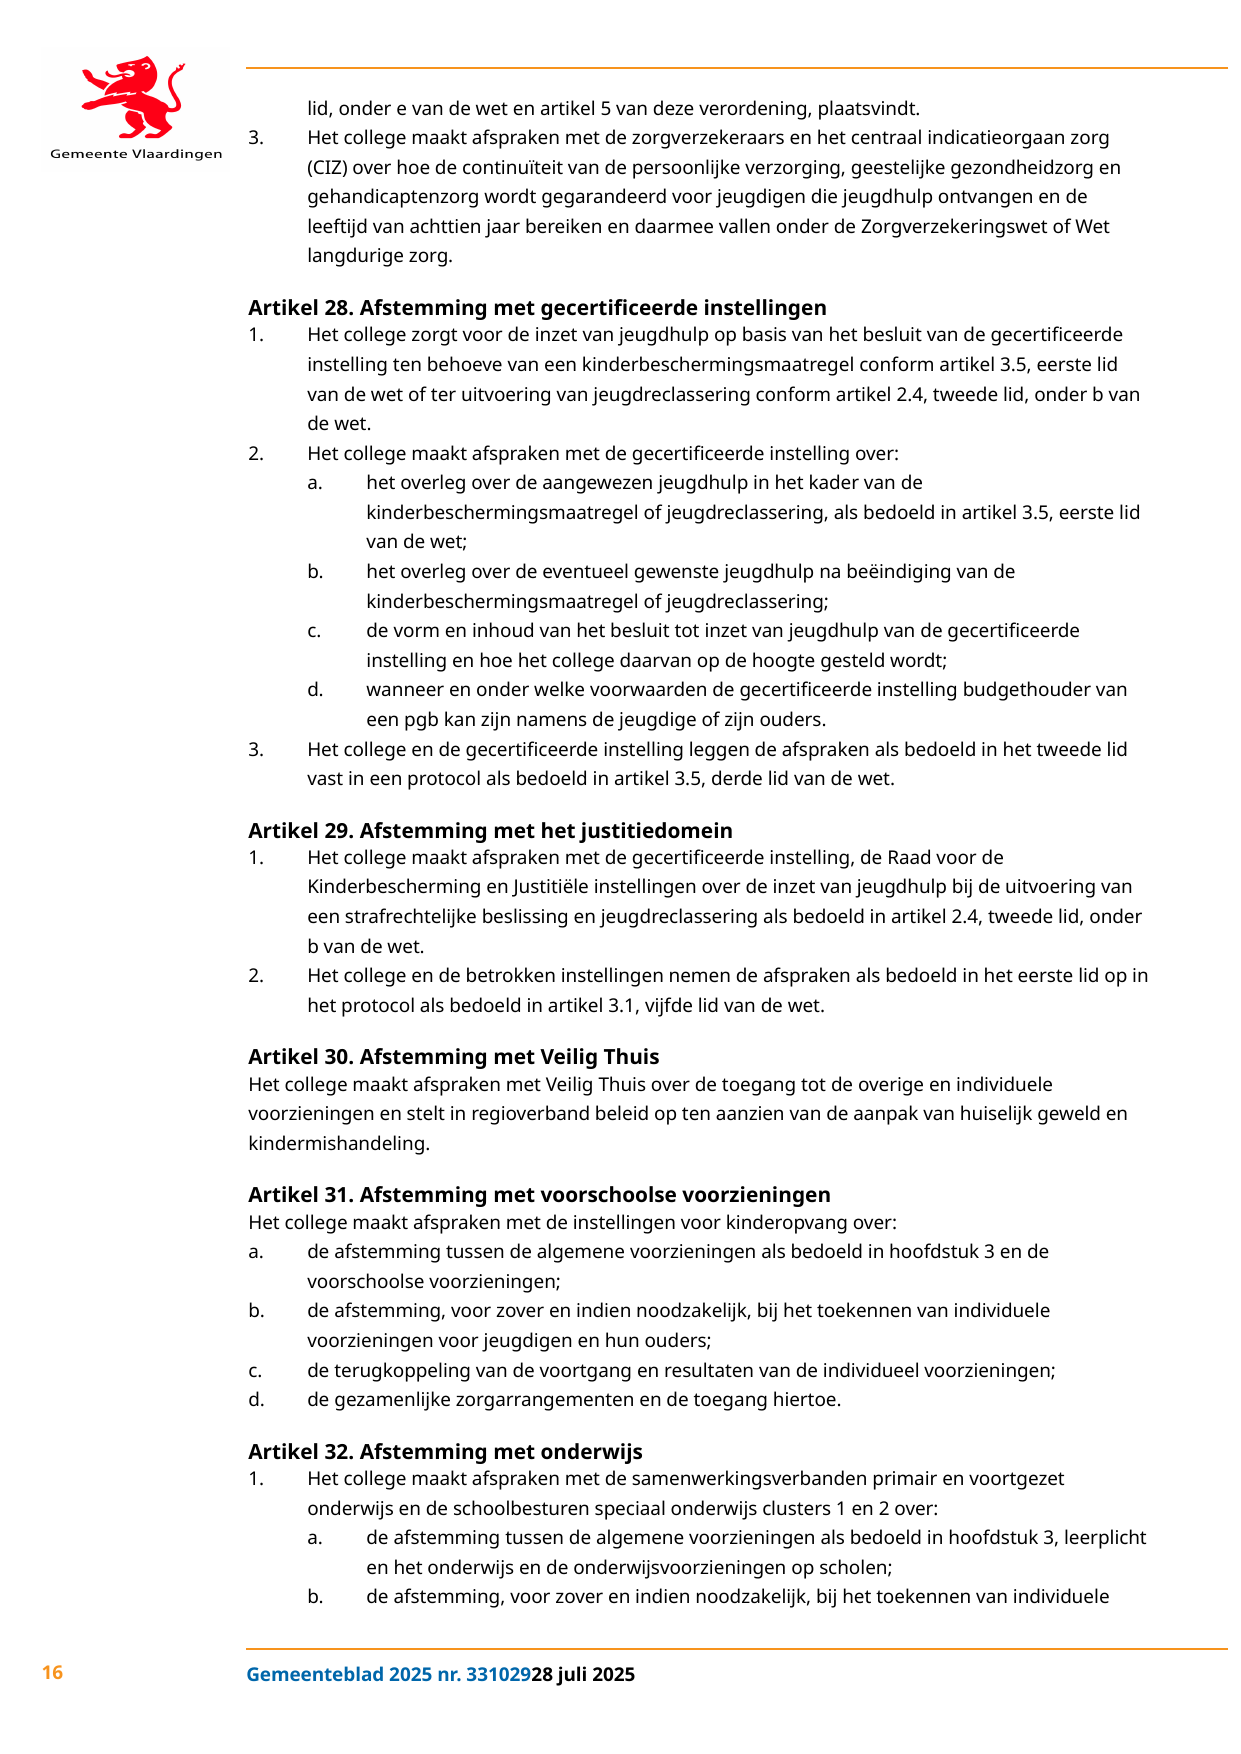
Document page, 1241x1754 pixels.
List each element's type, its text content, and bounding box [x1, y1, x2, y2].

list lid, onder e van de wet en artikel 5 van deze verordening, plaatsvindt. [248, 95, 1152, 121]
list het overleg over de eventueel gewenste jeugdhulp na beëindiging van de kinderbeschermingsmaatregel of jeugdreclassering; [307, 558, 1152, 613]
text Het college maakt afspraken met Veilig Thuis over de toegang tot de overige en individuele voorzieningen en stelt in regioverband beleid op ten aanzien van de aanpak van huiselijk geweld en kindermishandeling. [248, 1071, 1152, 1156]
text Artikel 30. Afstemming met Veilig Thuis [248, 1042, 1152, 1071]
list de afstemming, voor zover en indien noodzakelijk, bij het toekennen van individuele [307, 1584, 1152, 1609]
text Het college maakt afspraken met de instellingen voor kinderopvang over: [248, 1209, 1152, 1235]
list de gezamenlijke zorgarrangementen en de toegang hiertoe. [248, 1386, 1152, 1412]
list Het college maakt afspraken met de zorgverzekeraars en het centraal indicatieorgaan zorg (CIZ) over hoe de continuïteit van de persoonlijke verzorging, geestelijke gezondheidzorg en gehandicaptenzorg wordt gegarandeerd voor jeugdigen die jeugdhulp ontvangen en de leeftijd van achttien jaar bereiken en daarmee vallen onder de Zorgverzekeringswet of Wet langdurige zorg. [248, 124, 1152, 268]
picture [41, 47, 231, 172]
text Artikel 28. Afstemming met gecertificeerde instellingen [248, 293, 1152, 322]
list Het college en de betrokken instellingen nemen de afspraken als bedoeld in het eerste lid op in het protocol als bedoeld in artikel 3.1, vijfde lid van de wet. [248, 962, 1152, 1018]
list de afstemming tussen de algemene voorzieningen als bedoeld in hoofdstuk 3, leerplicht en het onderwijs en de onderwijsvoorzieningen op scholen; [307, 1524, 1152, 1580]
list het overleg over de aangewezen jeugdhulp in het kader van de kinderbeschermingsmaatregel of jeugdreclassering, als bedoeld in artikel 3.5, eerste lid van de wet; [307, 469, 1152, 554]
list Het college zorgt voor de inzet van jeugdhulp op basis van het besluit van de gecertificeerde instelling ten behoeve van een kinderbeschermingsmaatregel conform artikel 3.5, eerste lid van de wet of ter uitvoering van jeugdreclassering conform artikel 2.4, tweede lid, onder b van de wet. [248, 322, 1152, 436]
list de afstemming, voor zover en indien noodzakelijk, bij het toekennen van individuele voorzieningen voor jeugdigen en hun ouders; [248, 1298, 1152, 1353]
list Het college maakt afspraken met de gecertificeerde instelling over: [248, 440, 1152, 466]
text Artikel 32. Afstemming met onderwijs [248, 1437, 1152, 1465]
list wanneer en onder welke voorwaarden de gecertificeerde instelling budgethouder van een pgb kan zijn namens de jeugdige of zijn ouders. [307, 677, 1152, 732]
text Artikel 31. Afstemming met voorschoolse voorzieningen [248, 1181, 1152, 1209]
text Artikel 29. Afstemming met het justitiedomein [248, 816, 1152, 844]
list de afstemming tussen de algemene voorzieningen als bedoeld in hoofdstuk 3 en de voorschoolse voorzieningen; [248, 1238, 1152, 1294]
list Het college maakt afspraken met de samenwerkingsverbanden primair en voortgezet onderwijs en de schoolbesturen speciaal onderwijs clusters 1 en 2 over: [248, 1465, 1152, 1521]
list de vorm en inhoud van het besluit tot inzet van jeugdhulp van de gecertificeerde instelling en hoe het college daarvan op de hoogte gesteld wordt; [307, 617, 1152, 673]
list Het college en de gecertificeerde instelling leggen de afspraken als bedoeld in het tweede lid vast in een protocol als bedoeld in artikel 3.5, derde lid van de wet. [248, 736, 1152, 791]
list Het college maakt afspraken met de gecertificeerde instelling, de Raad voor de Kinderbescherming en Justitiële instellingen over de inzet van jeugdhulp bij de uitvoering van een strafrechtelijke beslissing en jeugdreclassering als bedoeld in artikel 2.4, tweede lid, onder b van de wet. [248, 844, 1152, 959]
list de terugkoppeling van de voortgang en resultaten van de individueel voorzieningen; [248, 1357, 1152, 1383]
